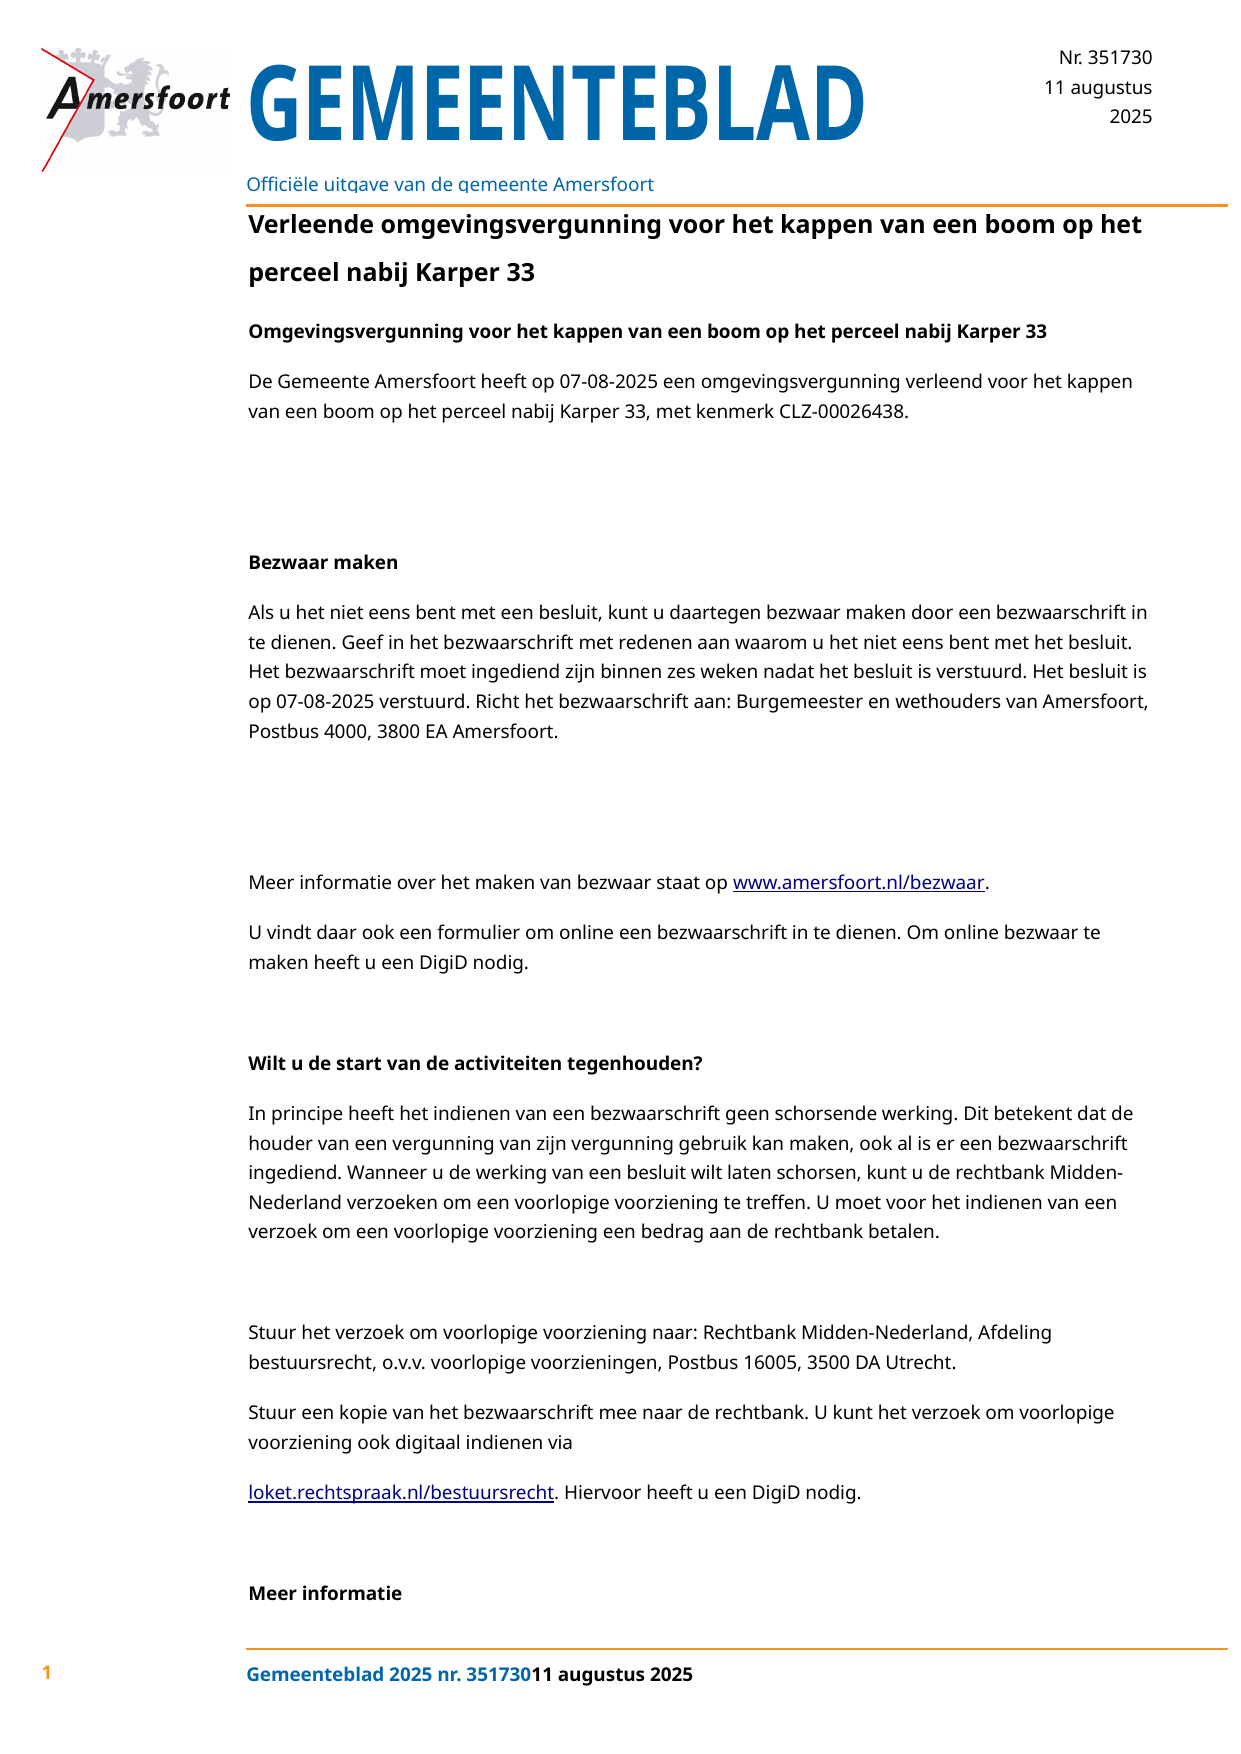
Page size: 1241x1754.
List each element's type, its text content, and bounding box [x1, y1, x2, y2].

text Bezwaar maken [248, 549, 1152, 575]
text Verleende omgevingsvergunning voor het kappen van een boom op het perceel nabij Karper 33 [248, 207, 1152, 288]
text loket.rechtspraak.nl/bestuursrecht. Hiervoor heeft u een DigiD nodig. [248, 1479, 1152, 1505]
text Omgevingsvergunning voor het kappen van een boom op het perceel nabij Karper 33 [248, 318, 1152, 344]
text Meer informatie over het maken van bezwaar staat op www.amersfoort.nl/bezwaar. [248, 869, 1152, 895]
text De Gemeente Amersfoort heeft op 07-08-2025 een omgevingsvergunning verleend voor het kappen van een boom op het perceel nabij Karper 33, met kenmerk CLZ-00026438. [248, 368, 1152, 424]
text Als u het niet eens bent met een besluit, kunt u daartegen bezwaar maken door een bezwaarschrift in te dienen. Geef in het bezwaarschrift met redenen aan waarom u het niet eens bent met het besluit. Het bezwaarschrift moet ingediend zijn binnen zes weken nadat het besluit is verstuurd. Het besluit is op 07-08-2025 verstuurd. Richt het bezwaarschrift aan: Burgemeester en wethouders van Amersfoort, Postbus 4000, 3800 EA Amersfoort. [248, 599, 1152, 744]
text Stuur een kopie van het bezwaarschrift mee naar de rechtbank. U kunt het verzoek om voorlopige voorziening ook digitaal indienen via [248, 1399, 1152, 1455]
text U vindt daar ook een formulier om online een bezwaarschrift in te dienen. Om online bezwaar te maken heeft u een DigiD nodig. [248, 919, 1152, 975]
text In principe heeft het indienen van een bezwaarschrift geen schorsende werking. Dit betekent dat de houder van een vergunning van zijn vergunning gebruik kan maken, ook al is er een bezwaarschrift ingediend. Wanneer u de werking van een besluit wilt laten schorsen, kunt u de rechtbank Midden-Nederland verzoeken om een voorlopige voorziening te treffen. U moet voor het indienen van een verzoek om een voorlopige voorziening een bedrag aan de rechtbank betalen. [248, 1100, 1152, 1244]
text Meer informatie [248, 1580, 1152, 1606]
text Stuur het verzoek om voorlopige voorziening naar: Rechtbank Midden-Nederland, Afdeling bestuursrecht, o.v.v. voorlopige voorzieningen, Postbus 16005, 3500 DA Utrecht. [248, 1319, 1152, 1375]
text Wilt u de start van de activiteiten tegenhouden? [248, 1050, 1152, 1076]
picture [41, 47, 231, 172]
